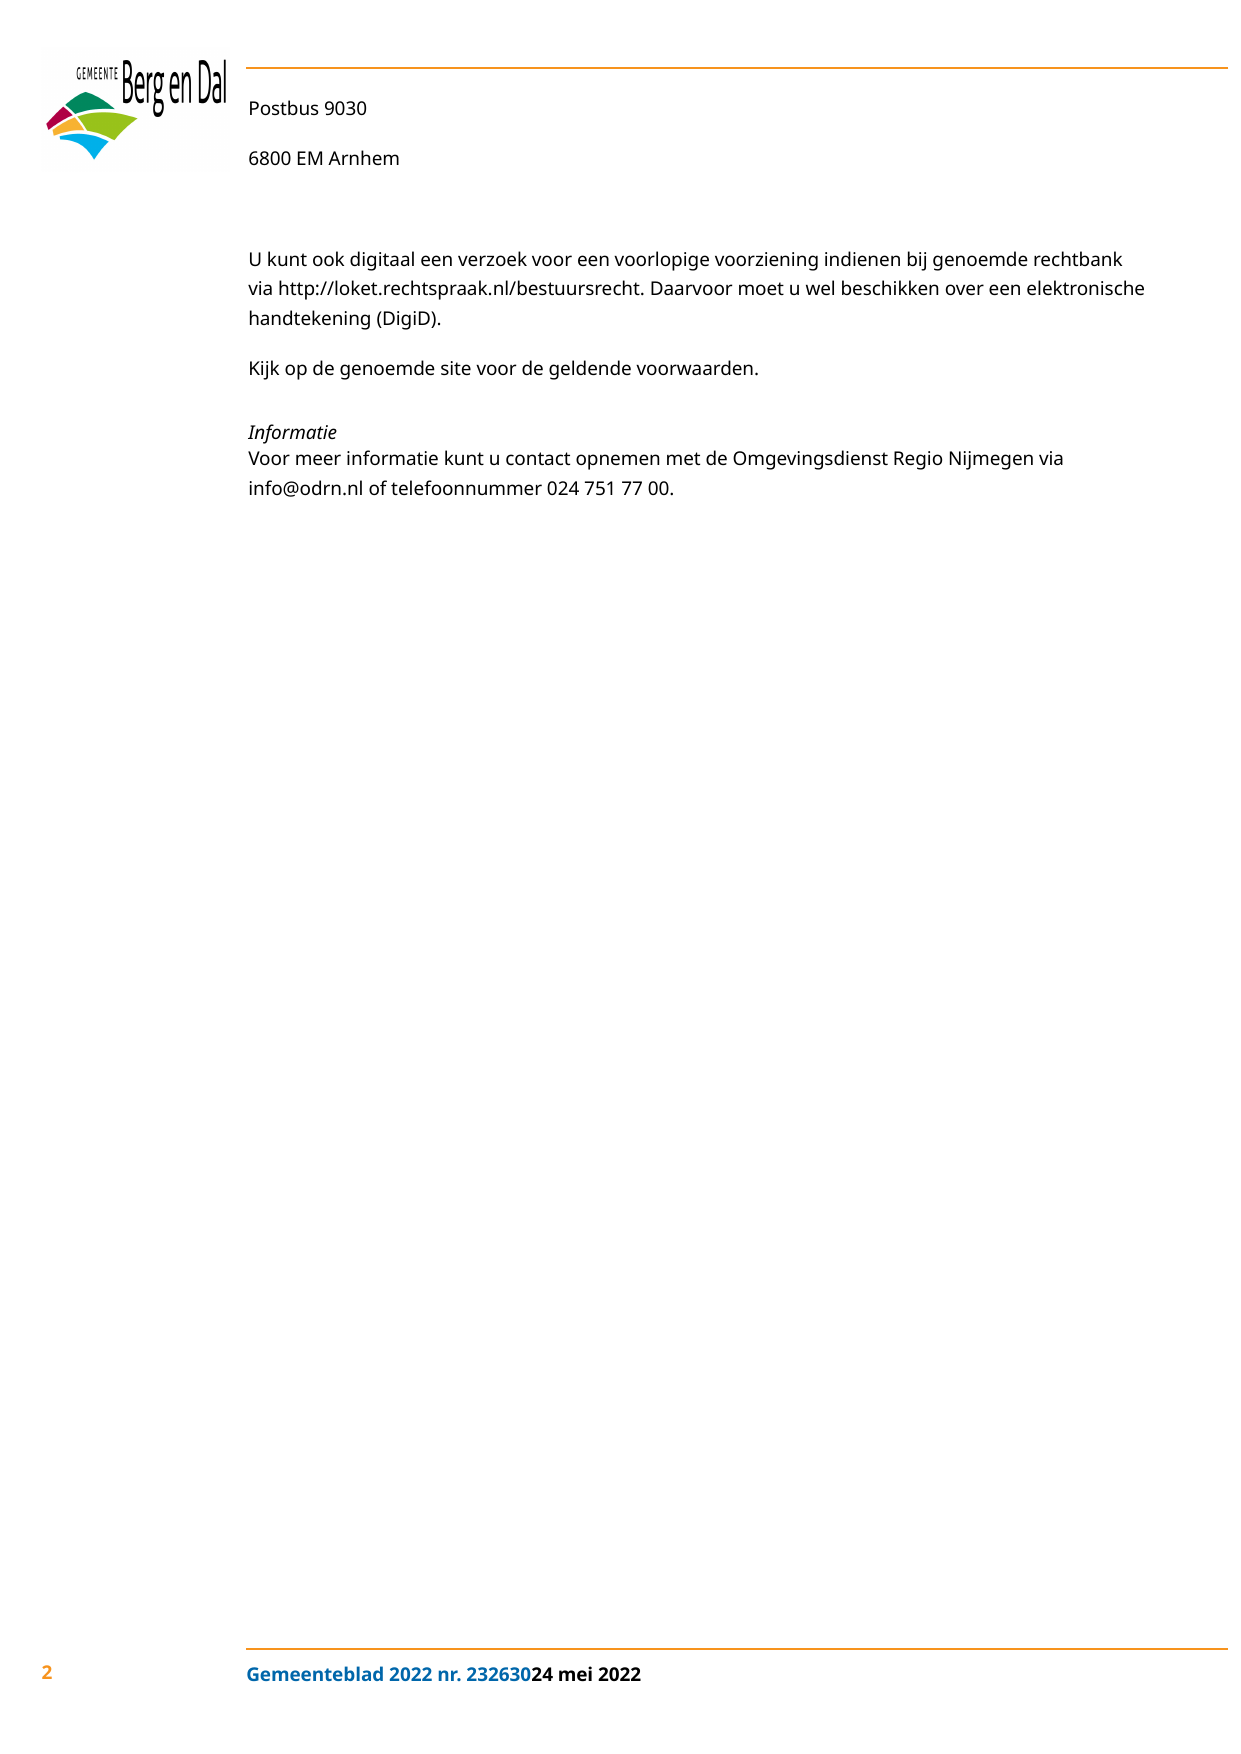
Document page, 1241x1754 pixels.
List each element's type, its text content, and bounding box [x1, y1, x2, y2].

text Postbus 9030 [248, 95, 1152, 121]
picture [41, 47, 231, 172]
text Informatie [248, 419, 1152, 445]
text U kunt ook digitaal een verzoek voor een voorlopige voorziening indienen bij genoemde rechtbank via http://loket.rechtspraak.nl/bestuursrecht. Daarvoor moet u wel beschikken over een elektronische handtekening (DigiD). [248, 246, 1152, 331]
text 6800 EM Arnhem [248, 145, 1152, 171]
text Kijk op de genoemde site voor de geldende voorwaarden. [248, 356, 1152, 381]
text Voor meer informatie kunt u contact opnemen met de Omgevingsdienst Regio Nijmegen via info@odrn.nl of telefoonnummer 024 751 77 00. [248, 445, 1152, 501]
